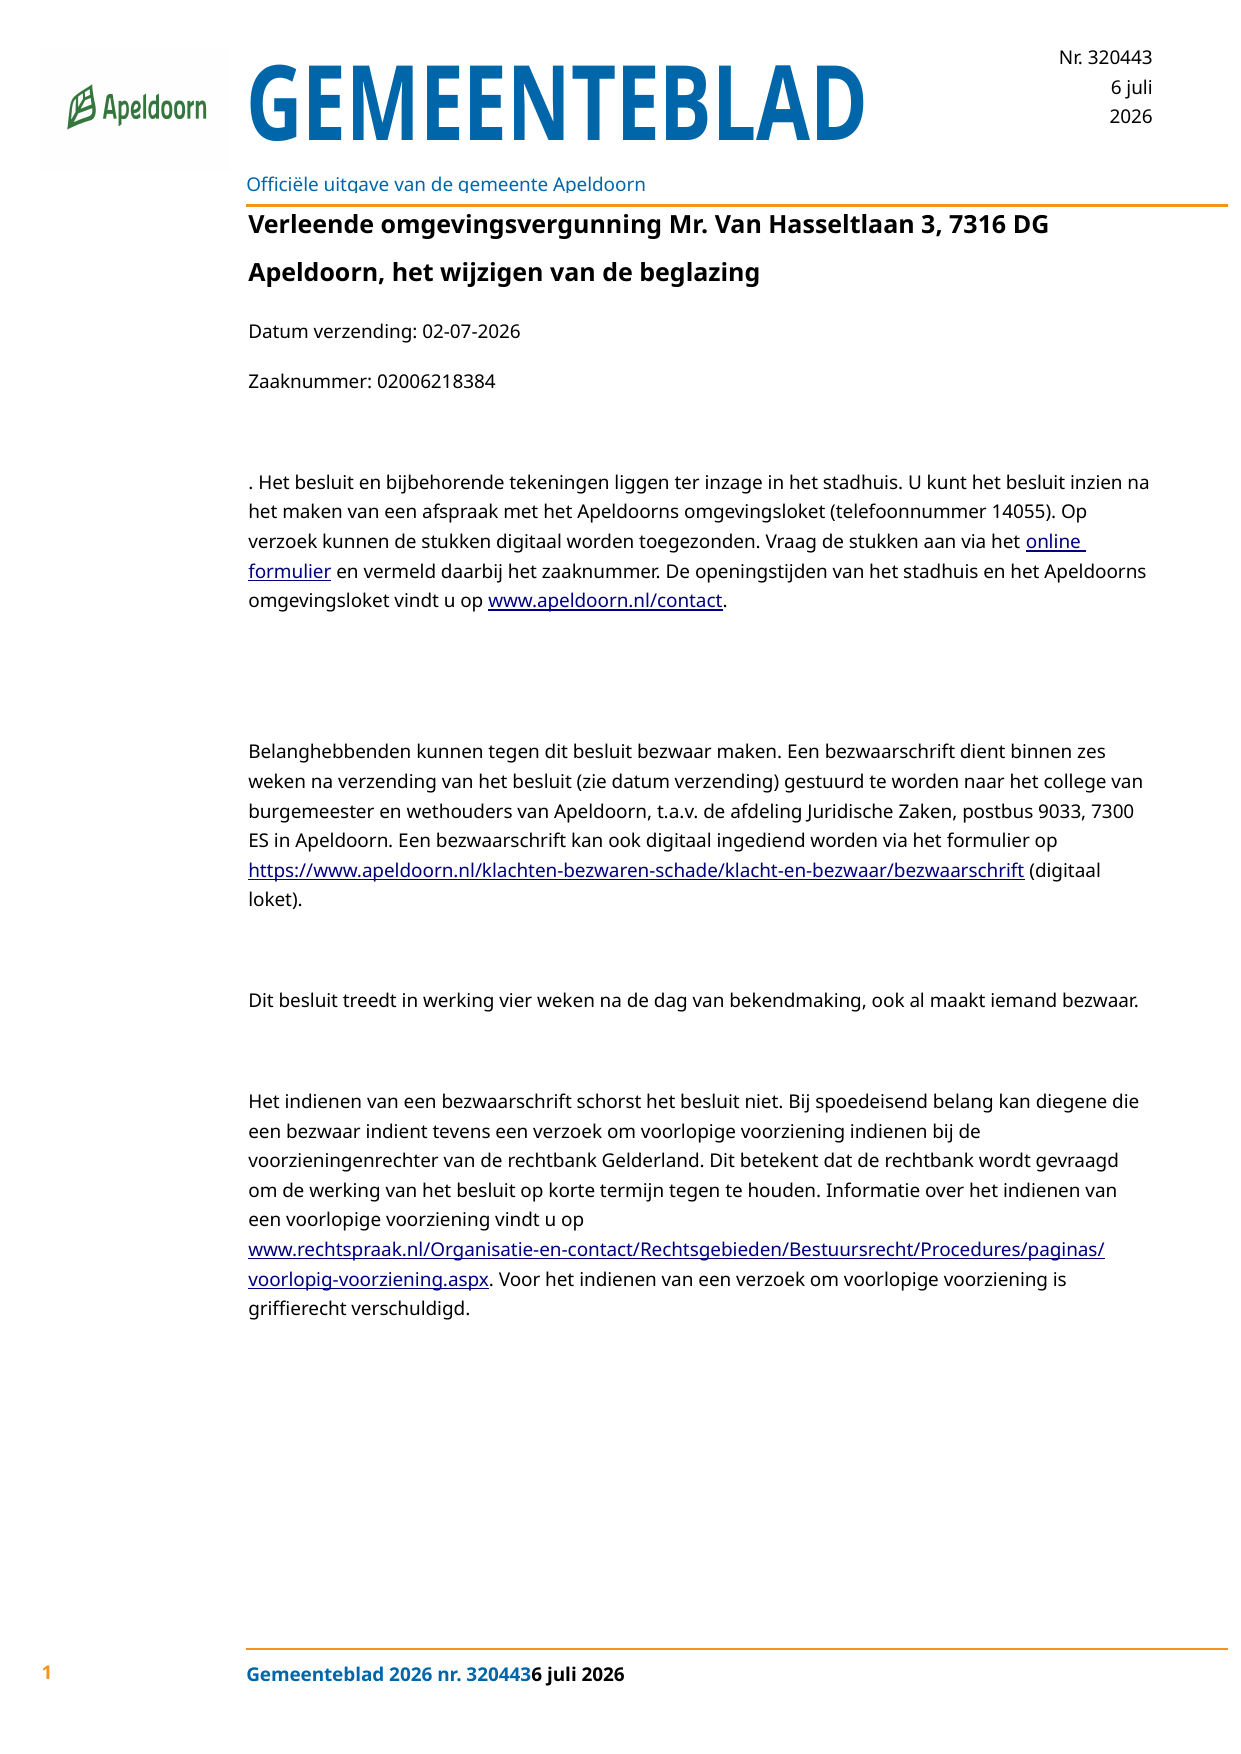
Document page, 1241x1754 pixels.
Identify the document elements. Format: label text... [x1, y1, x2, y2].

text Belanghebbenden kunnen tegen dit besluit bezwaar maken. Een bezwaarschrift dient binnen zes weken na verzending van het besluit (zie datum verzending) gestuurd te worden naar het college van burgemeester en wethouders van Apeldoorn, t.a.v. de afdeling Juridische Zaken, postbus 9033, 7300 ES in Apeldoorn. Een bezwaarschrift kan ook digitaal ingediend worden via het formulier op https://www.apeldoorn.nl/klachten-bezwaren-schade/klacht-en-bezwaar/bezwaarschrift (digitaal loket). [248, 739, 1152, 912]
text Datum verzending: 02-07-2026 [248, 318, 1152, 344]
text Zaaknummer: 02006218384 [248, 368, 1152, 394]
text Dit besluit treedt in werking vier weken na de dag van bekendmaking, ook al maakt iemand bezwaar. [248, 987, 1152, 1013]
text . Het besluit en bijbehorende tekeningen liggen ter inzage in het stadhuis. U kunt het besluit inzien na het maken van een afspraak met het Apeldoorns omgevingsloket (telefoonnummer 14055). Op verzoek kunnen de stukken digitaal worden toegezonden. Vraag de stukken aan via het online formulier en vermeld daarbij het zaaknummer. De openingstijden van het stadhuis en het Apeldoorns omgevingsloket vindt u op www.apeldoorn.nl/contact. [248, 469, 1152, 613]
text Verleende omgevingsvergunning Mr. Van Hasseltlaan 3, 7316 DG Apeldoorn, het wijzigen van de beglazing [248, 207, 1152, 288]
picture [41, 47, 231, 172]
text Het indienen van een bezwaarschrift schorst het besluit niet. Bij spoedeisend belang kan diegene die een bezwaar indient tevens een verzoek om voorlopige voorziening indienen bij de voorzieningenrechter van de rechtbank Gelderland. Dit betekent dat de rechtbank wordt gevraagd om de werking van het besluit op korte termijn tegen te houden. Informatie over het indienen van een voorlopige voorziening vindt u op www.rechtspraak.nl/Organisatie-en-contact/Rechtsgebieden/Bestuursrecht/Procedures/paginas/voorlopig-voorziening.aspx. Voor het indienen van een verzoek om voorlopige voorziening is griffierecht verschuldigd. [248, 1088, 1152, 1321]
